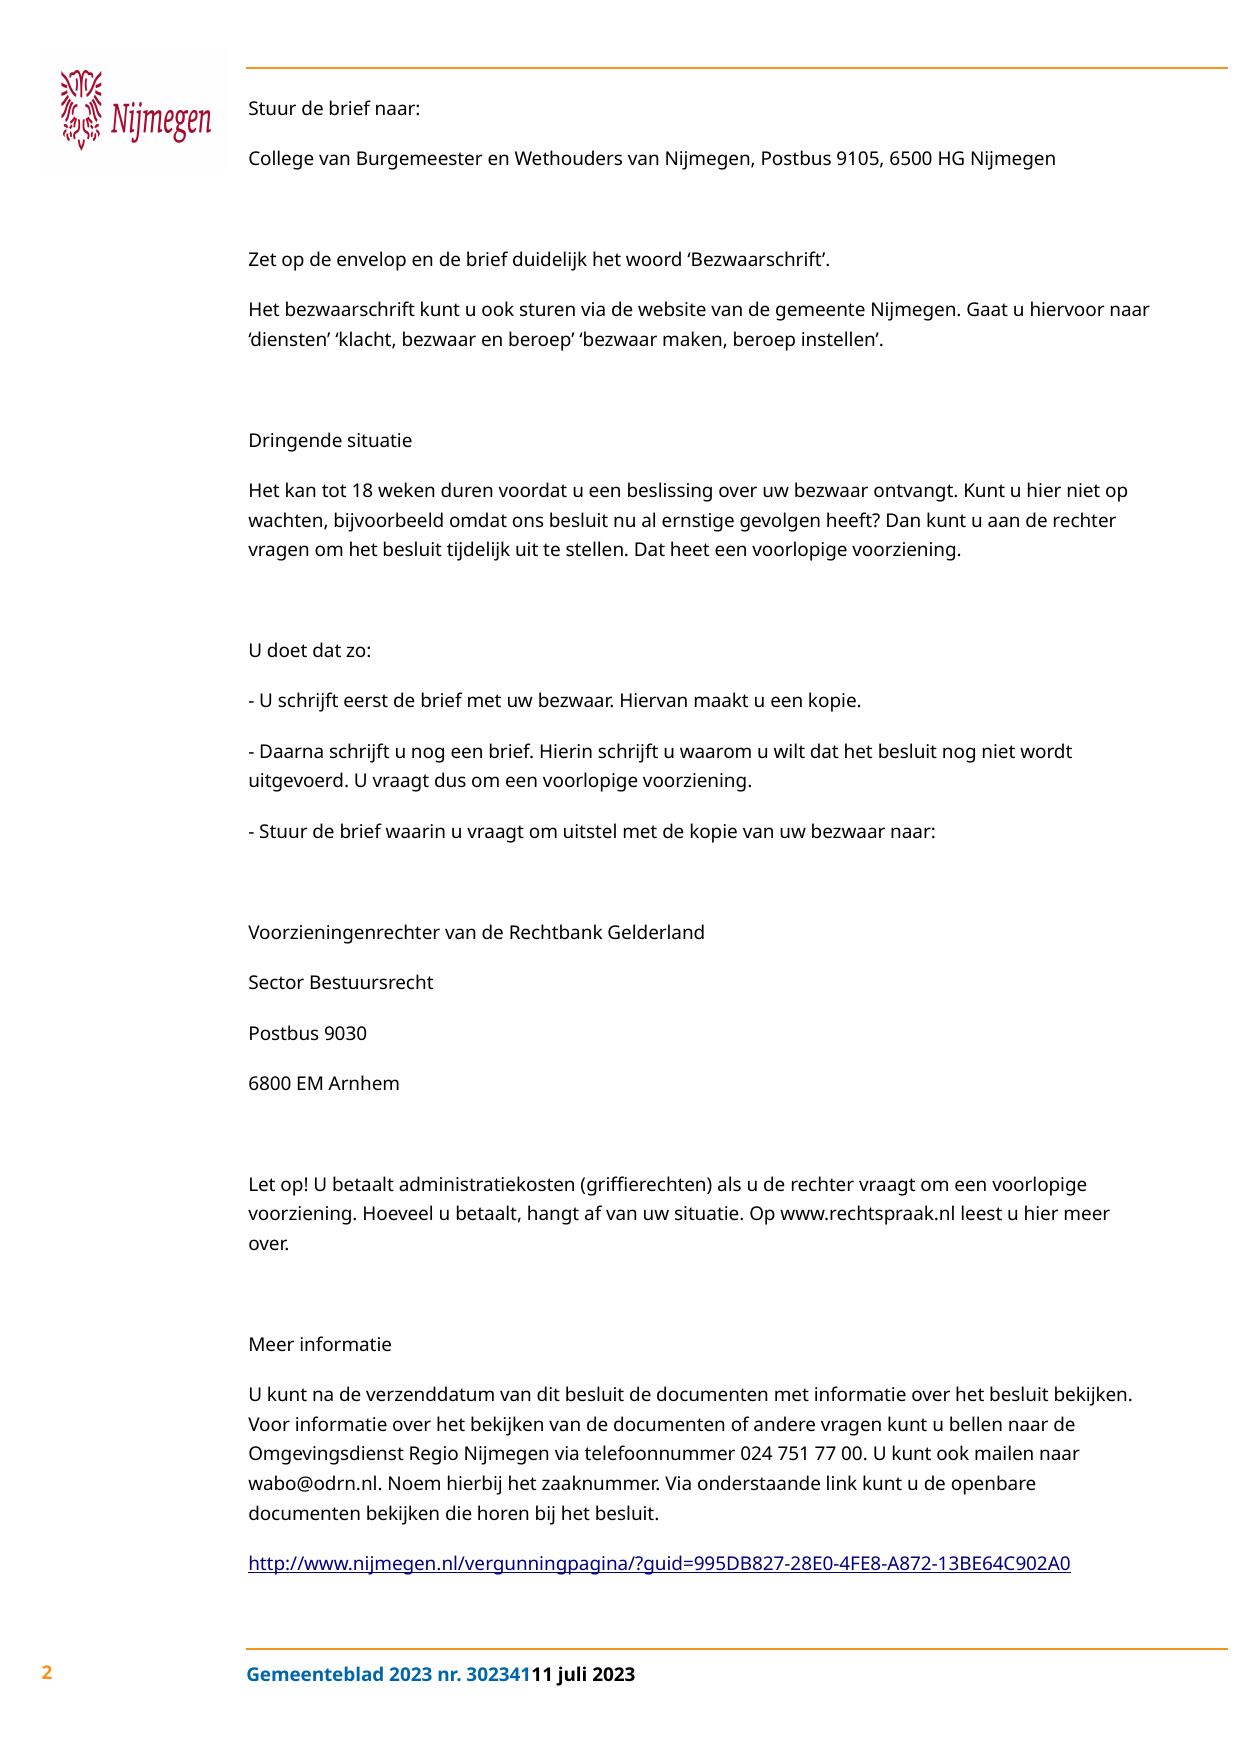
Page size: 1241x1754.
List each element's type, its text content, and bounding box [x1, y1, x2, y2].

text Voorzieningenrechter van de Rechtbank Gelderland [248, 919, 1152, 945]
text http://www.nijmegen.nl/vergunningpagina/?guid=995DB827-28E0-4FE8-A872-13BE64C902A0 [248, 1550, 1152, 1576]
text U doet dat zo: [248, 637, 1152, 663]
text College van Burgemeester en Wethouders van Nijmegen, Postbus 9105, 6500 HG Nijmegen [248, 145, 1152, 171]
text Sector Bestuursrecht [248, 969, 1152, 995]
text - U schrijft eerst de brief met uw bezwaar. Hiervan maakt u een kopie. [248, 688, 1152, 713]
text Let op! U betaalt administratiekosten (griffierechten) als u de rechter vraagt om een voorlopige voorziening. Hoeveel u betaalt, hangt af van uw situatie. Op www.rechtspraak.nl leest u hier meer over. [248, 1171, 1152, 1256]
text Het bezwaarschrift kunt u ook sturen via de website van de gemeente Nijmegen. Gaat u hiervoor naar ‘diensten’ ‘klacht, bezwaar en beroep’ ‘bezwaar maken, beroep instellen’. [248, 296, 1152, 352]
text Postbus 9030 [248, 1020, 1152, 1046]
text Meer informatie [248, 1331, 1152, 1357]
text Stuur de brief naar: [248, 95, 1152, 121]
text Het kan tot 18 weken duren voordat u een beslissing over uw bezwaar ontvangt. Kunt u hier niet op wachten, bijvoorbeeld omdat ons besluit nu al ernstige gevolgen heeft? Dan kunt u aan de rechter vragen om het besluit tijdelijk uit te stellen. Dat heet een voorlopige voorziening. [248, 477, 1152, 562]
text U kunt na de verzenddatum van dit besluit de documenten met informatie over het besluit bekijken. Voor informatie over het bekijken van de documenten of andere vragen kunt u bellen naar de Omgevingsdienst Regio Nijmegen via telefoonnummer 024 751 77 00. U kunt ook mailen naar wabo@odrn.nl. Noem hierbij het zaaknummer. Via onderstaande link kunt u de openbare documenten bekijken die horen bij het besluit. [248, 1381, 1152, 1526]
text - Daarna schrijft u nog een brief. Hierin schrijft u waarom u wilt dat het besluit nog niet wordt uitgevoerd. U vraagt dus om een voorlopige voorziening. [248, 738, 1152, 793]
text Zet op de envelop en de brief duidelijk het woord ‘Bezwaarschrift’. [248, 246, 1152, 272]
text 6800 EM Arnhem [248, 1070, 1152, 1096]
text - Stuur de brief waarin u vraagt om uitstel met de kopie van uw bezwaar naar: [248, 818, 1152, 844]
text Dringende situatie [248, 427, 1152, 453]
picture [41, 47, 231, 172]
